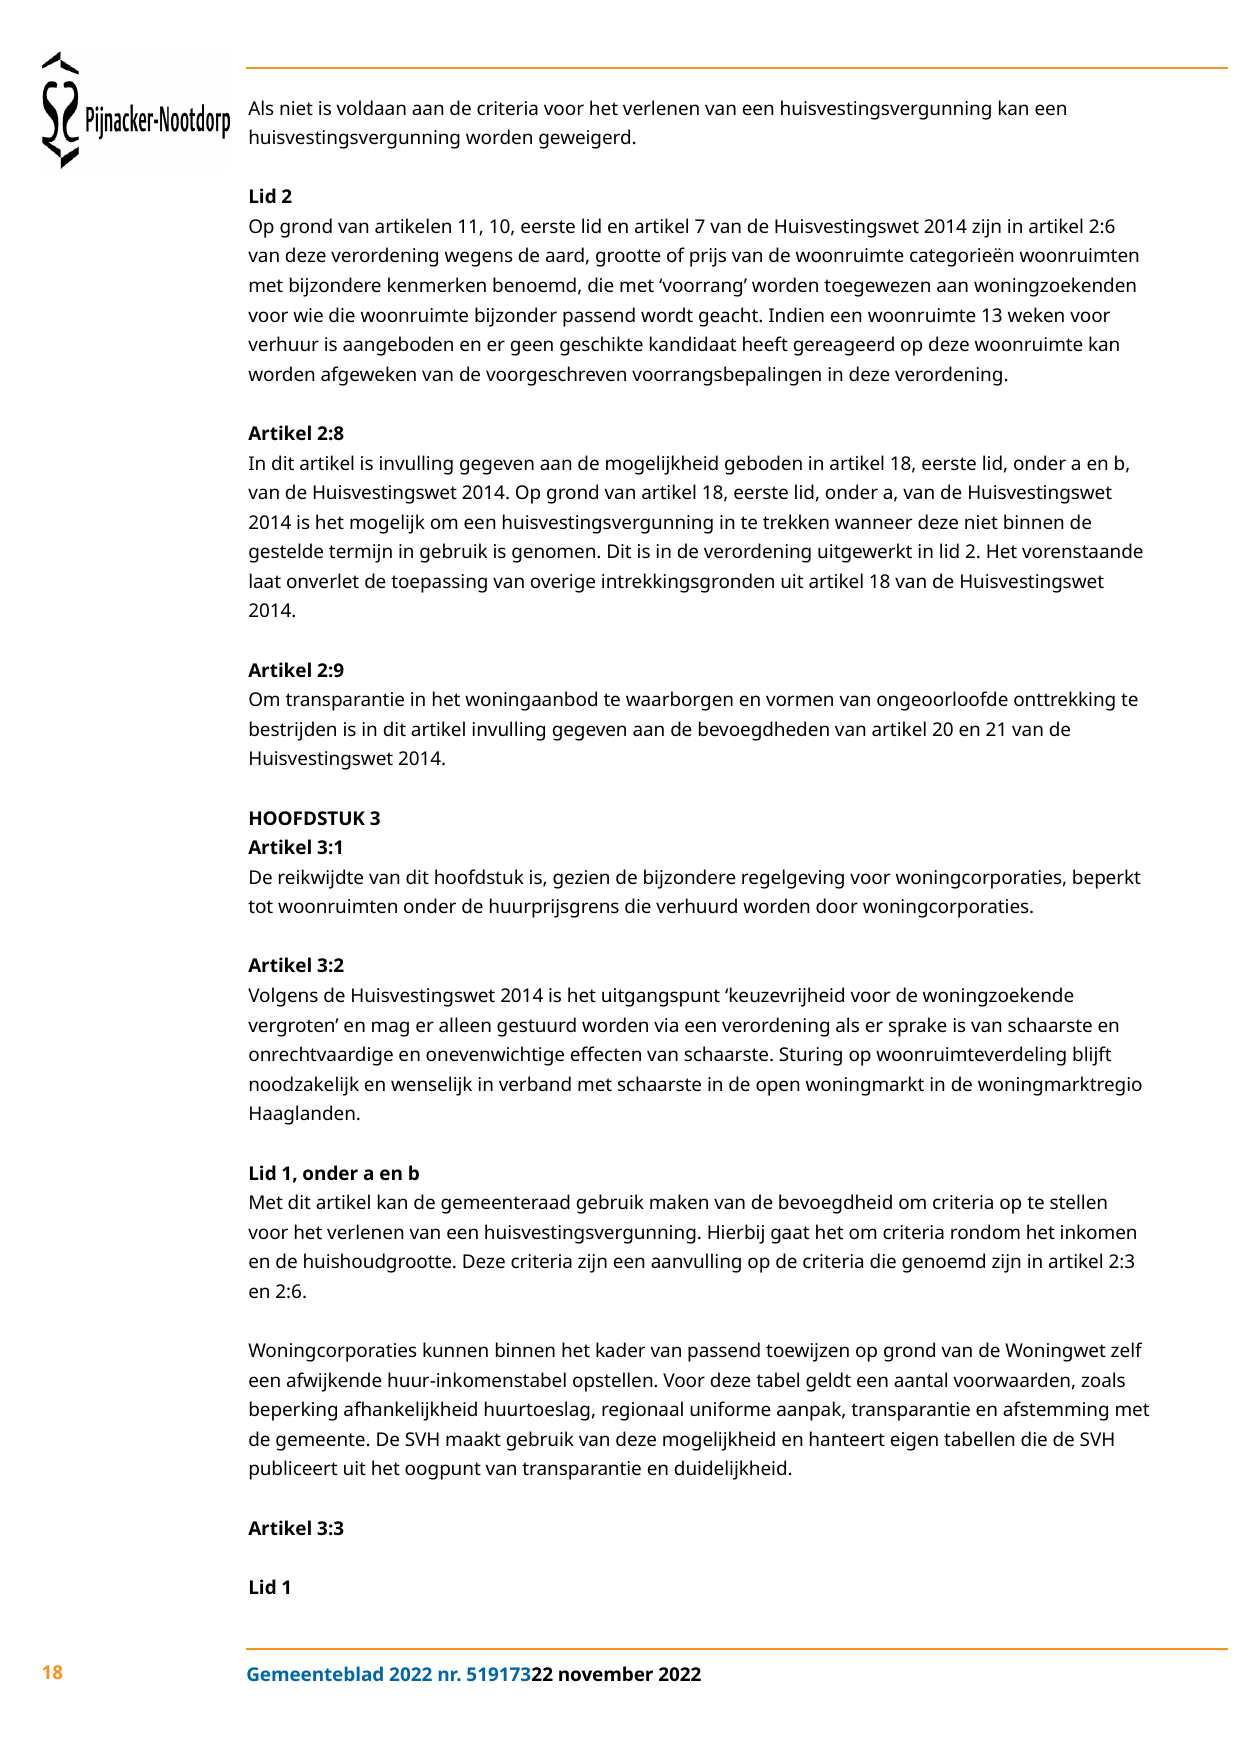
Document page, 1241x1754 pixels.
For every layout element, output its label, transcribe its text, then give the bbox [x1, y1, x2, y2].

text Lid 1 [248, 1574, 1152, 1600]
text Op grond van artikelen 11, 10, eerste lid en artikel 7 van de Huisvestingswet 2014 zijn in artikel 2:6 van deze verordening wegens de aard, grootte of prijs van de woonruimte categorieën woonruimten met bijzondere kenmerken benoemd, die met ‘voorrang’ worden toegewezen aan woningzoekenden voor wie die woonruimte bijzonder passend wordt geacht. Indien een woonruimte 13 weken voor verhuur is aangeboden en er geen geschikte kandidaat heeft gereageerd op deze woonruimte kan worden afgeweken van de voorgeschreven voorrangsbepalingen in deze verordening. [248, 213, 1152, 387]
text In dit artikel is invulling gegeven aan de mogelijkheid geboden in artikel 18, eerste lid, onder a en b, van de Huisvestingswet 2014. Op grond van artikel 18, eerste lid, onder a, van de Huisvestingswet 2014 is het mogelijk om een huisvestingsvergunning in te trekken wanneer deze niet binnen de gestelde termijn in gebruik is genomen. Dit is in de verordening uitgewerkt in lid 2. Het vorenstaande laat onverlet de toepassing van overige intrekkingsgronden uit artikel 18 van de Huisvestingswet 2014. [248, 450, 1152, 623]
text Artikel 2:9 [248, 657, 1152, 683]
text Woningcorporaties kunnen binnen het kader van passend toewijzen op grond van de Woningwet zelf een afwijkende huur-inkomenstabel opstellen. Voor deze tabel geldt een aantal voorwaarden, zoals beperking afhankelijkheid huurtoeslag, regionaal uniforme aanpak, transparantie en afstemming met de gemeente. De SVH maakt gebruik van deze mogelijkheid en hanteert eigen tabellen die de SVH publiceert uit het oogpunt van transparantie en duidelijkheid. [248, 1337, 1152, 1481]
text Artikel 3:3 [248, 1515, 1152, 1541]
text Met dit artikel kan de gemeenteraad gebruik maken van de bevoegdheid om criteria op te stellen voor het verlenen van een huisvestingsvergunning. Hierbij gaat het om criteria rondom het inkomen en de huishoudgrootte. Deze criteria zijn een aanvulling op de criteria die genoemd zijn in artikel 2:3 en 2:6. [248, 1189, 1152, 1304]
text Als niet is voldaan aan de criteria voor het verlenen van een huisvestingsvergunning kan een huisvestingsvergunning worden geweigerd. [248, 95, 1152, 150]
text Lid 2 [248, 183, 1152, 209]
text Artikel 2:8 [248, 420, 1152, 446]
text HOOFDSTUK 3 [248, 805, 1152, 831]
text Artikel 3:2 [248, 953, 1152, 978]
text Lid 1, onder a en b [248, 1160, 1152, 1186]
text Artikel 3:1 [248, 834, 1152, 860]
text Om transparantie in het woningaanbod te waarborgen en vormen van ongeoorloofde onttrekking te bestrijden is in dit artikel invulling gegeven aan de bevoegdheden van artikel 20 en 21 van de Huisvestingswet 2014. [248, 686, 1152, 771]
picture [41, 47, 231, 172]
text De reikwijdte van dit hoofdstuk is, gezien de bijzondere regelgeving voor woningcorporaties, beperkt tot woonruimten onder de huurprijsgrens die verhuurd worden door woningcorporaties. [248, 864, 1152, 919]
text Volgens de Huisvestingswet 2014 is het uitgangspunt ‘keuzevrijheid voor de woningzoekende vergroten’ en mag er alleen gestuurd worden via een verordening als er sprake is van schaarste en onrechtvaardige en onevenwichtige effecten van schaarste. Sturing op woonruimteverdeling blijft noodzakelijk en wenselijk in verband met schaarste in de open woningmarkt in de woningmarktregio Haaglanden. [248, 982, 1152, 1126]
